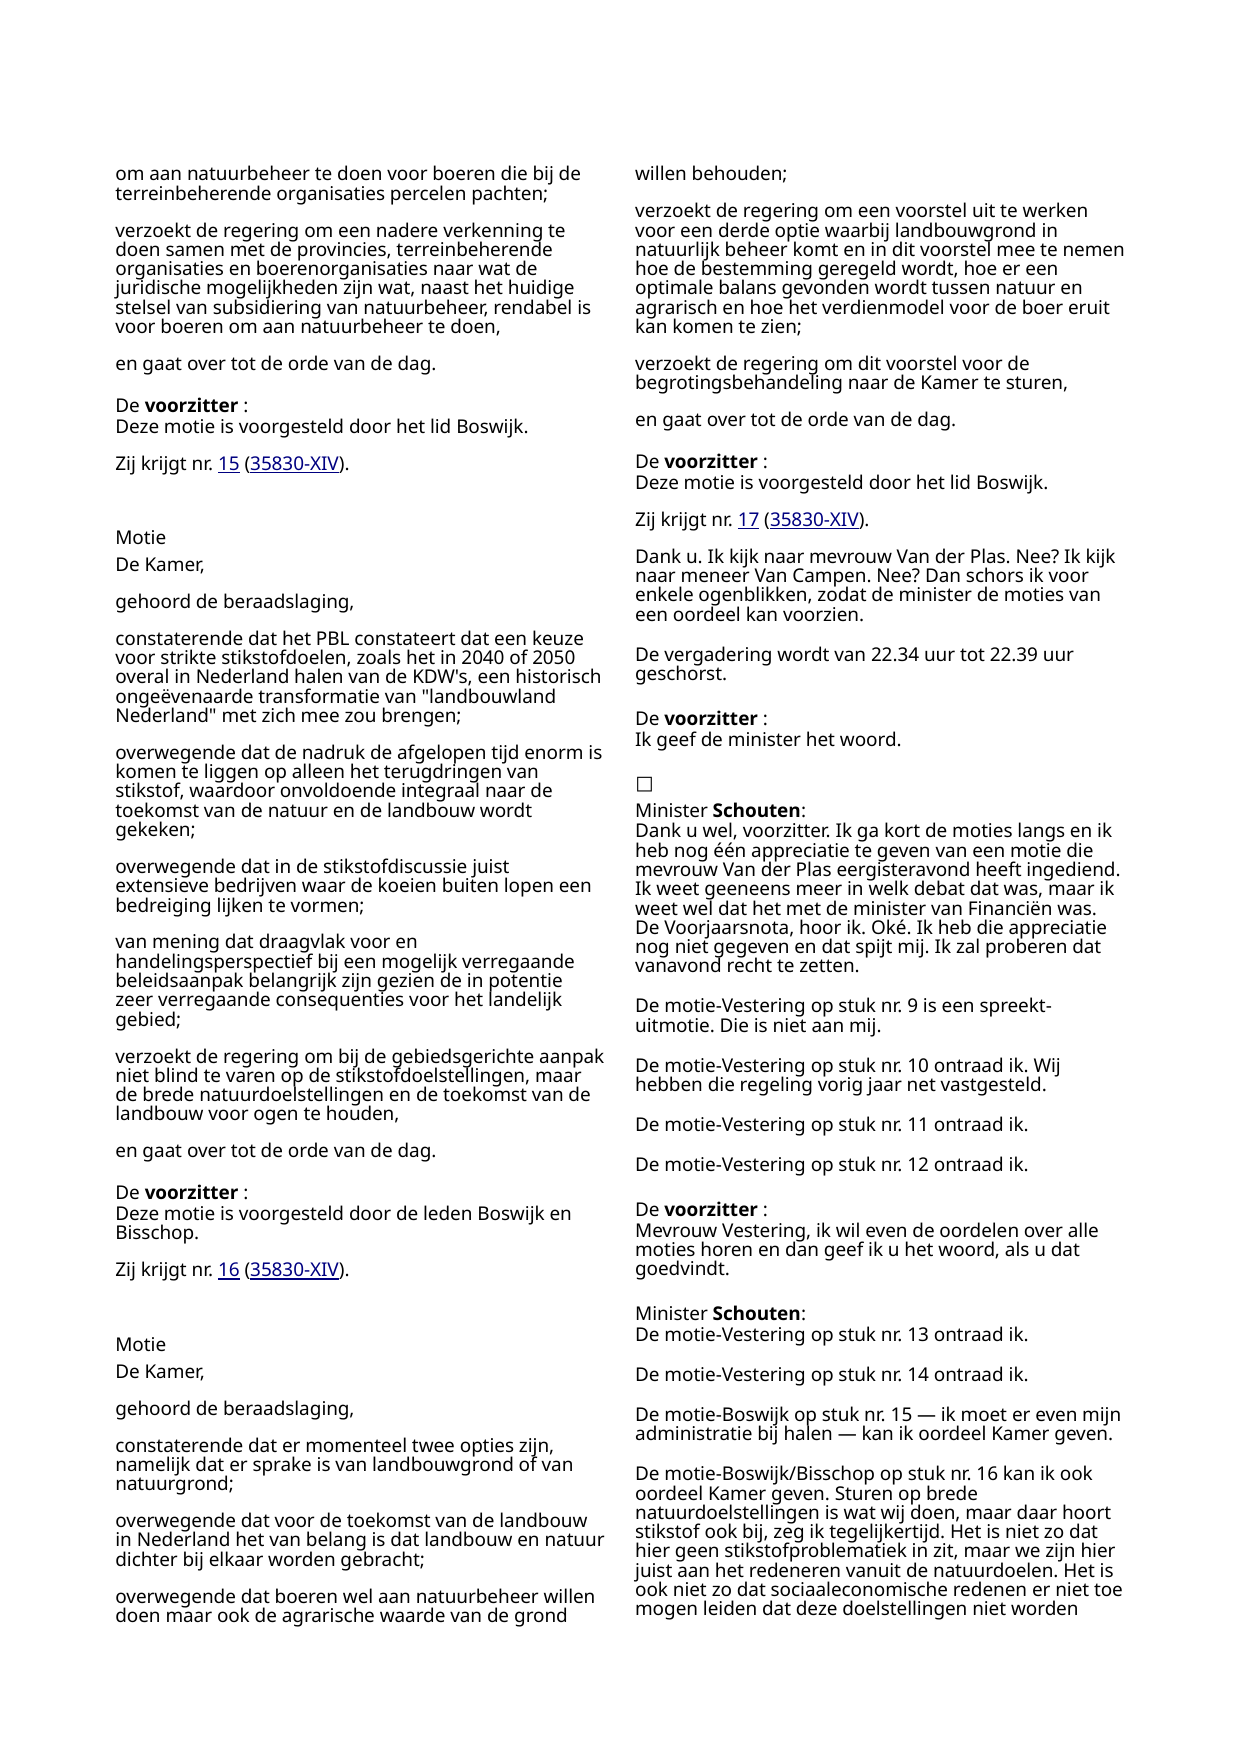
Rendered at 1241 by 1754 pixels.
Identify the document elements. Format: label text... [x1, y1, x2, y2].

text De motie-Vestering op stuk nr. 14 ontraad ik. [635, 1366, 1125, 1385]
text verzoekt de regering om bij de gebiedsgerichte aanpak niet blind te varen op de stikstofdoelstellingen, maar de brede natuurdoelstellingen en de toekomst van de landbouw voor ogen te houden, [115, 1048, 605, 1125]
text Deze motie is voorgesteld door het lid Boswijk. [635, 474, 1125, 493]
text De motie-Vestering op stuk nr. 11 ontraad ik. [635, 1116, 1125, 1135]
text De motie-Vestering op stuk nr. 13 ontraad ik. [635, 1326, 1125, 1345]
text Zij krijgt nr. 17 (35830-XIV). [635, 511, 1125, 530]
text verzoekt de regering om een voorstel uit te werken voor een derde optie waarbij landbouwgrond in natuurlijk beheer komt en in dit voorstel mee te nemen hoe de bestemming geregeld wordt, hoe er een optimale balans gevonden wordt tussen natuur en agrarisch en hoe het verdienmodel voor de boer eruit kan komen te zien; [635, 202, 1125, 337]
text Deze motie is voorgesteld door de leden Boswijk en Bisschop. [115, 1205, 605, 1244]
text overwegende dat in de stikstofdiscussie juist extensieve bedrijven waar de koeien buiten lopen een bedreiging lijken te vormen; [115, 858, 605, 916]
text De motie-Vestering op stuk nr. 12 ontraad ik. [635, 1156, 1125, 1175]
text Motie [115, 1331, 605, 1357]
text en gaat over tot de orde van de dag. [635, 411, 1125, 430]
text Dank u wel, voorzitter. Ik ga kort de moties langs en ik heb nog één appreciatie te geven van een motie die mevrouw Van der Plas eergisteravond heeft ingediend. Ik weet geeneens meer in welk debat dat was, maar ik weet wel dat het met de minister van Financiën was. De Voorjaarsnota, hoor ik. Oké. Ik heb die appreciatie nog niet gegeven en dat spijt mij. Ik zal proberen dat vanavond recht te zetten. [635, 822, 1125, 977]
text De Kamer, [115, 1363, 605, 1382]
text De voorzitter : [635, 705, 1125, 731]
text De Kamer, [115, 556, 605, 575]
text Dank u. Ik kijk naar mevrouw Van der Plas. Nee? Ik kijk naar meneer Van Campen. Nee? Dan schors ik voor enkele ogenblikken, zodat de minister de moties van een oordeel kan voorzien. [635, 548, 1125, 625]
text constaterende dat het PBL constateert dat een keuze voor strikte stikstofdoelen, zoals het in 2040 of 2050 overal in Nederland halen van de KDW's, een historisch ongeëvenaarde transformatie van "landbouwland Nederland" met zich mee zou brengen; [115, 630, 605, 726]
text Minister Schouten: [635, 1300, 1125, 1326]
text De motie-Boswijk/Bisschop op stuk nr. 16 kan ik ook oordeel Kamer geven. Sturen op brede natuurdoelstellingen is wat wij doen, maar daar hoort stikstof ook bij, zeg ik tegelijkertijd. Het is niet zo dat hier geen stikstofproblematiek in zit, maar we zijn hier juist aan het redeneren vanuit de natuurdoelen. Het is ook niet zo dat sociaaleconomische redenen er niet toe mogen leiden dat deze doelstellingen niet worden [635, 1465, 1125, 1619]
text willen behouden; [635, 165, 1125, 184]
text Minister Schouten: [635, 797, 1125, 822]
text overwegende dat boeren wel aan natuurbeheer willen doen maar ook de agrarische waarde van de grond [115, 1588, 605, 1626]
text Zij krijgt nr. 15 (35830-XIV). [115, 454, 605, 474]
text overwegende dat de nadruk de afgelopen tijd enorm is komen te liggen op alleen het terugdringen van stikstof, waardoor onvoldoende integraal naar de toekomst van de natuur en de landbouw wordt gekeken; [115, 744, 605, 840]
text ⬜ [635, 771, 1125, 797]
text Deze motie is voorgesteld door het lid Boswijk. [115, 418, 605, 437]
text en gaat over tot de orde van de dag. [115, 1142, 605, 1162]
text Mevrouw Vestering, ik wil even de oordelen over alle moties horen en dan geef ik u het woord, als u dat goedvindt. [635, 1222, 1125, 1279]
text De motie-Vestering op stuk nr. 10 ontraad ik. Wij hebben die regeling vorig jaar net vastgesteld. [635, 1057, 1125, 1095]
text verzoekt de regering om dit voorstel voor de begrotingsbehandeling naar de Kamer te sturen, [635, 355, 1125, 393]
text De motie-Boswijk op stuk nr. 15 — ik moet er even mijn administratie bij halen — kan ik oordeel Kamer geven. [635, 1406, 1125, 1445]
text De voorzitter : [635, 448, 1125, 474]
text Zij krijgt nr. 16 (35830-XIV). [115, 1261, 605, 1281]
text De voorzitter : [635, 1196, 1125, 1222]
text gehoord de beraadslaging, [115, 593, 605, 612]
text Motie [115, 524, 605, 550]
text De vergadering wordt van 22.34 uur tot 22.39 uur geschorst. [635, 646, 1125, 684]
text en gaat over tot de orde van de dag. [115, 355, 605, 374]
text constaterende dat er momenteel twee opties zijn, namelijk dat er sprake is van landbouwgrond of van natuurgrond; [115, 1437, 605, 1494]
text verzoekt de regering om een nadere verkenning te doen samen met de provincies, terreinbeherende organisaties en boerenorganisaties naar wat de juridische mogelijkheden zijn wat, naast het huidige stelsel van subsidiering van natuurbeheer, rendabel is voor boeren om aan natuurbeheer te doen, [115, 222, 605, 337]
text De voorzitter : [115, 1179, 605, 1205]
text overwegende dat voor de toekomst van de landbouw in Nederland het van belang is dat landbouw en natuur dichter bij elkaar worden gebracht; [115, 1512, 605, 1570]
text gehoord de beraadslaging, [115, 1400, 605, 1419]
text De motie-Vestering op stuk nr. 9 is een spreekt-uitmotie. Die is niet aan mij. [635, 997, 1125, 1036]
text van mening dat draagvlak voor en handelingsperspectief bij een mogelijk verregaande beleidsaanpak belangrijk zijn gezien de in potentie zeer verregaande consequenties voor het landelijk gebied; [115, 933, 605, 1030]
text De voorzitter : [115, 392, 605, 418]
text Ik geef de minister het woord. [635, 731, 1125, 750]
text om aan natuurbeheer te doen voor boeren die bij de terreinbeherende organisaties percelen pachten; [115, 165, 605, 204]
